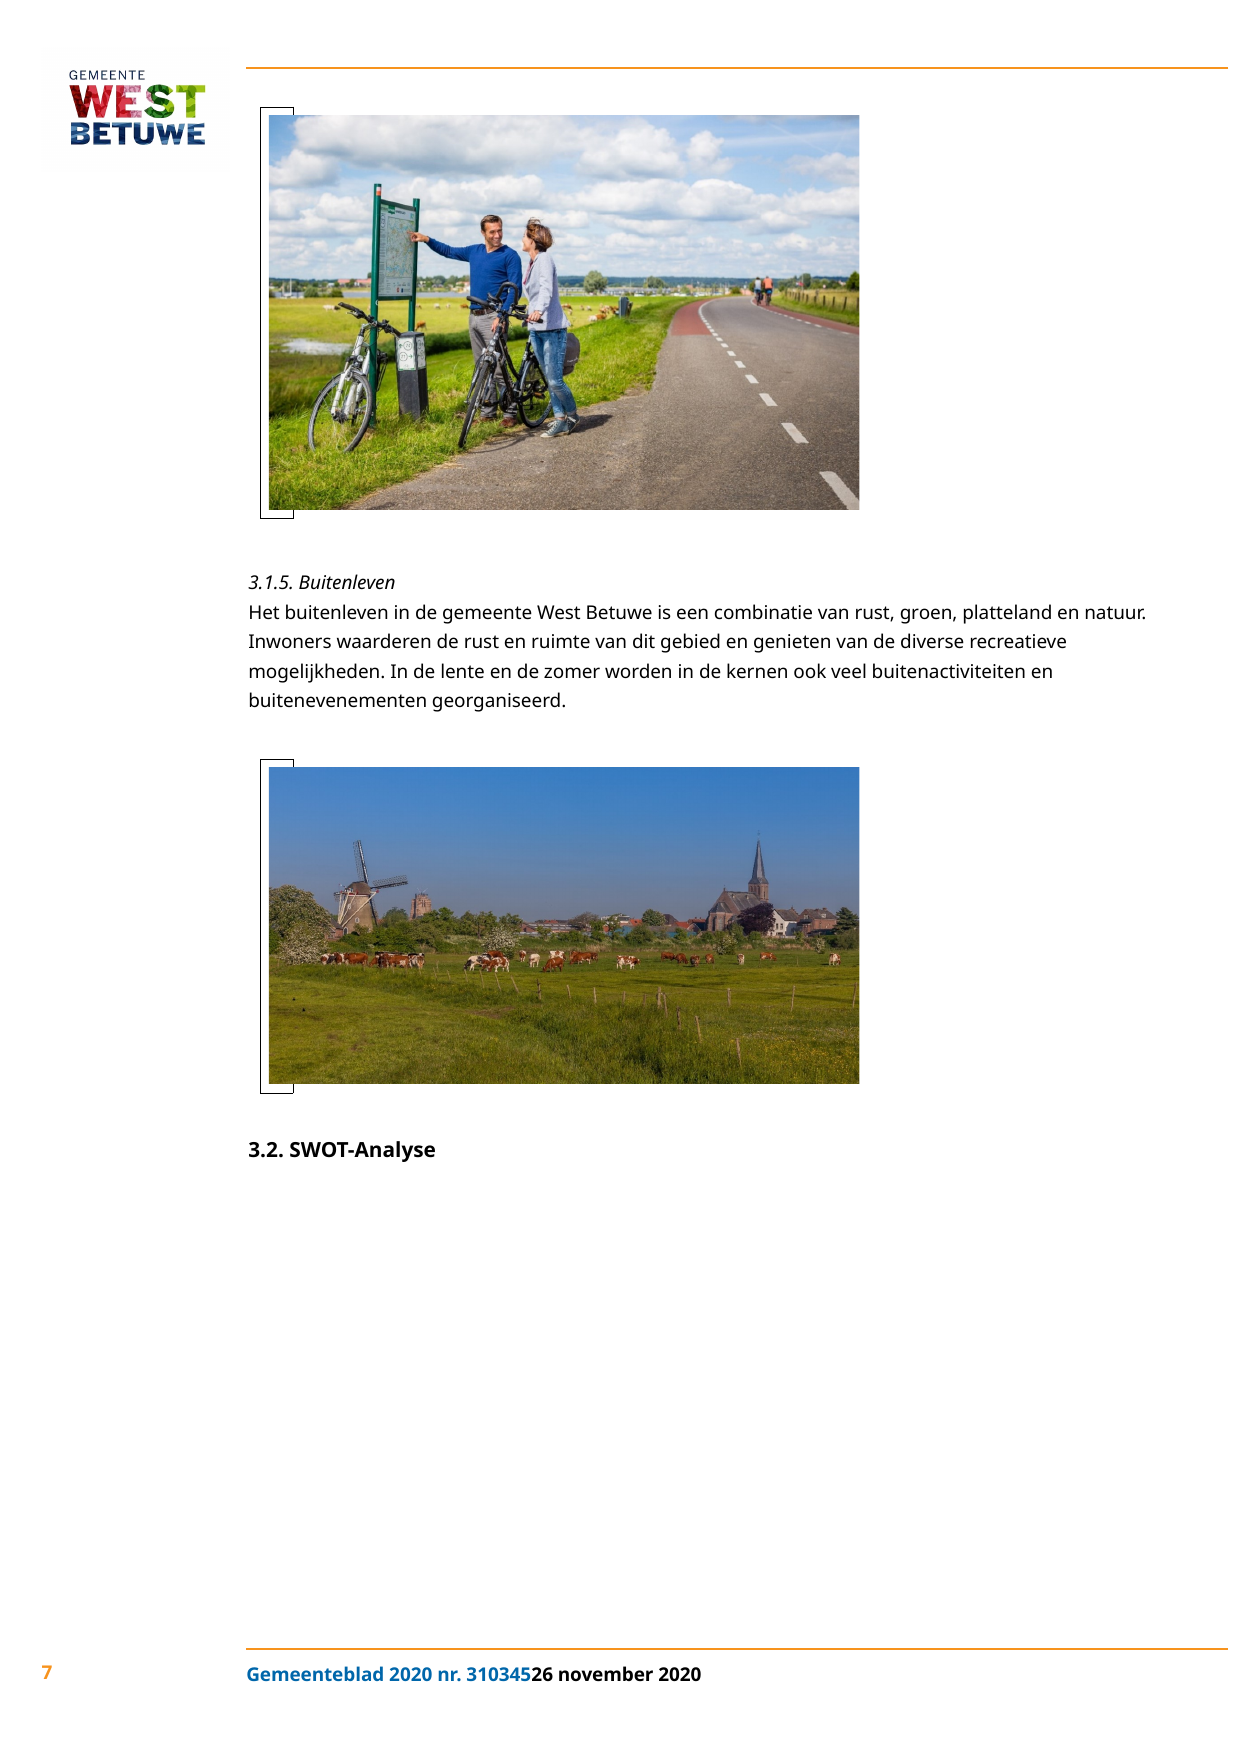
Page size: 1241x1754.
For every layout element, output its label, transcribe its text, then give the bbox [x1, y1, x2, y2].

text 3.2. SWOT-Analyse [248, 1135, 1152, 1163]
picture [268, 767, 860, 1084]
picture [268, 115, 860, 510]
text Het buitenleven in de gemeente West Betuwe is een combinatie van rust, groen, platteland en natuur. Inwoners waarderen de rust en ruimte van dit gebied en genieten van de diverse recreatieve mogelijkheden. In de lente en de zomer worden in de kernen ook veel buitenactiviteiten en buitenevenementen georganiseerd. [248, 599, 1152, 713]
text 3.1.5. Buitenleven [248, 569, 1152, 595]
picture [41, 47, 231, 172]
